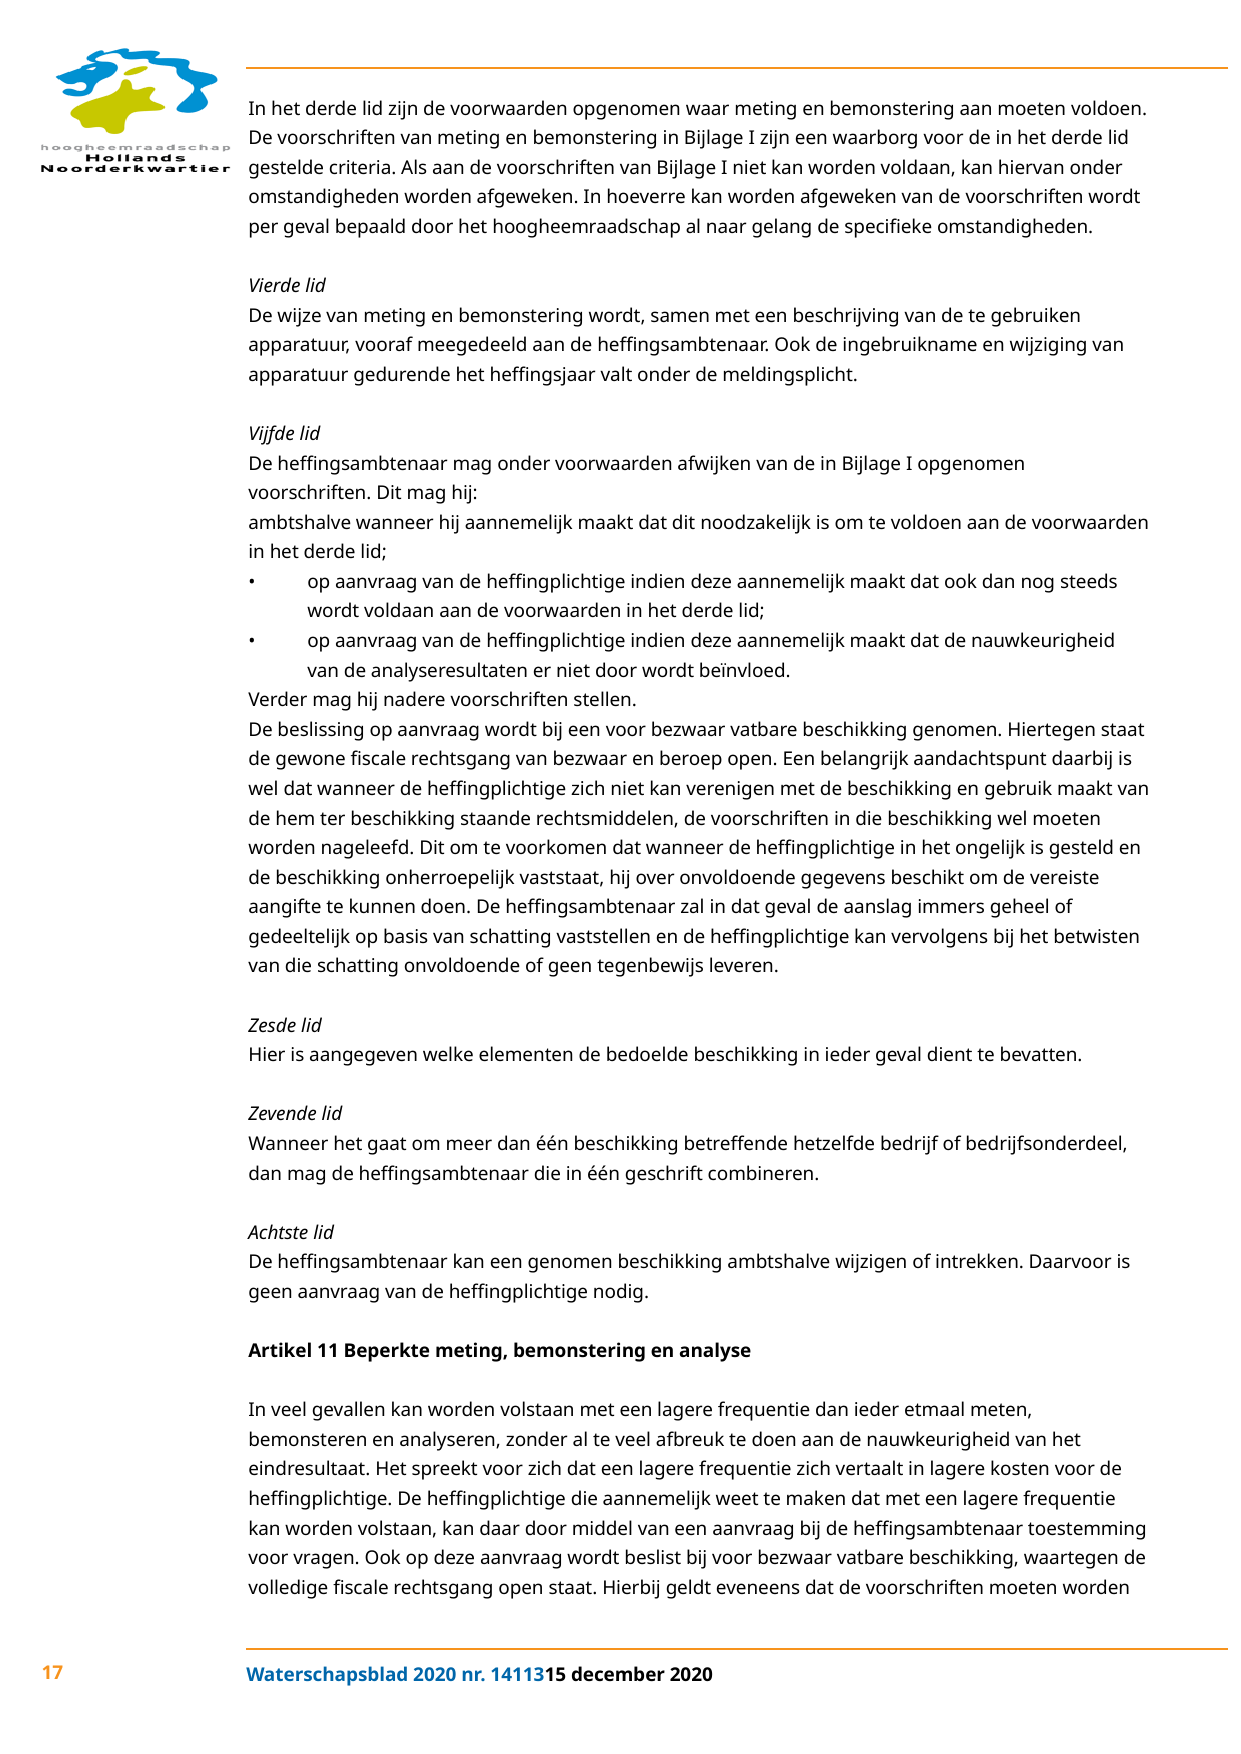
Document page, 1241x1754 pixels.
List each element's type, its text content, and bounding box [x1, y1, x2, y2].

text Hier is aangegeven welke elementen de bedoelde beschikking in ieder geval dient te bevatten. [248, 1041, 1152, 1067]
text Zevende lid [248, 1101, 1152, 1126]
text De heffingsambtenaar mag onder voorwaarden afwijken van de in Bijlage I opgenomen voorschriften. Dit mag hij: [248, 450, 1152, 505]
text In het derde lid zijn de voorwaarden opgenomen waar meting en bemonstering aan moeten voldoen. De voorschriften van meting en bemonstering in Bijlage I zijn een waarborg voor de in het derde lid gestelde criteria. Als aan de voorschriften van Bijlage I niet kan worden voldaan, kan hiervan onder omstandigheden worden afgeweken. In hoeverre kan worden afgeweken van de voorschriften wordt per geval bepaald door het hoogheemraadschap al naar gelang de specifieke omstandigheden. [248, 95, 1152, 239]
text Vierde lid [248, 272, 1152, 298]
text De beslissing op aanvraag wordt bij een voor bezwaar vatbare beschikking genomen. Hiertegen staat de gewone fiscale rechtsgang van bezwaar en beroep open. Een belangrijk aandachtspunt daarbij is wel dat wanneer de heffingplichtige zich niet kan verenigen met de beschikking en gebruik maakt van de hem ter beschikking staande rechtsmiddelen, de voorschriften in die beschikking wel moeten worden nageleefd. Dit om te voorkomen dat wanneer de heffingplichtige in het ongelijk is gesteld en de beschikking onherroepelijk vaststaat, hij over onvoldoende gegevens beschikt om de vereiste aangifte te kunnen doen. De heffingsambtenaar zal in dat geval de aanslag immers geheel of gedeeltelijk op basis van schatting vaststellen en de heffingplichtige kan vervolgens bij het betwisten van die schatting onvoldoende of geen tegenbewijs leveren. [248, 716, 1152, 978]
text Wanneer het gaat om meer dan één beschikking betreffende hetzelfde bedrijf of bedrijfsonderdeel, dan mag de heffingsambtenaar die in één geschrift combineren. [248, 1130, 1152, 1186]
text Artikel 11 Beperkte meting, bemonstering en analyse [248, 1337, 1152, 1363]
text Achtste lid [248, 1219, 1152, 1245]
text Vijfde lid [248, 420, 1152, 446]
picture [41, 47, 231, 172]
text Verder mag hij nadere voorschriften stellen. [248, 686, 1152, 712]
text De wijze van meting en bemonstering wordt, samen met een beschrijving van de te gebruiken apparatuur, vooraf meegedeeld aan de heffingsambtenaar. Ook de ingebruikname en wijziging van apparatuur gedurende het heffingsjaar valt onder de meldingsplicht. [248, 302, 1152, 387]
list op aanvraag van de heffingplichtige indien deze aannemelijk maakt dat de nauwkeurigheid van de analyseresultaten er niet door wordt beïnvloed. [248, 627, 1152, 683]
text Zesde lid [248, 1012, 1152, 1038]
text In veel gevallen kan worden volstaan met een lagere frequentie dan ieder etmaal meten, bemonsteren en analyseren, zonder al te veel afbreuk te doen aan de nauwkeurigheid van het eindresultaat. Het spreekt voor zich dat een lagere frequentie zich vertaalt in lagere kosten voor de heffingplichtige. De heffingplichtige die aannemelijk weet te maken dat met een lagere frequentie kan worden volstaan, kan daar door middel van een aanvraag bij de heffingsambtenaar toestemming voor vragen. Ook op deze aanvraag wordt beslist bij voor bezwaar vatbare beschikking, waartegen de volledige fiscale rechtsgang open staat. Hierbij geldt eveneens dat de voorschriften moeten worden [248, 1396, 1152, 1600]
text De heffingsambtenaar kan een genomen beschikking ambtshalve wijzigen of intrekken. Daarvoor is geen aanvraag van de heffingplichtige nodig. [248, 1248, 1152, 1304]
list op aanvraag van de heffingplichtige indien deze aannemelijk maakt dat ook dan nog steeds wordt voldaan aan de voorwaarden in het derde lid; [248, 568, 1152, 623]
text ambtshalve wanneer hij aannemelijk maakt dat dit noodzakelijk is om te voldoen aan de voorwaarden in het derde lid; [248, 509, 1152, 564]
